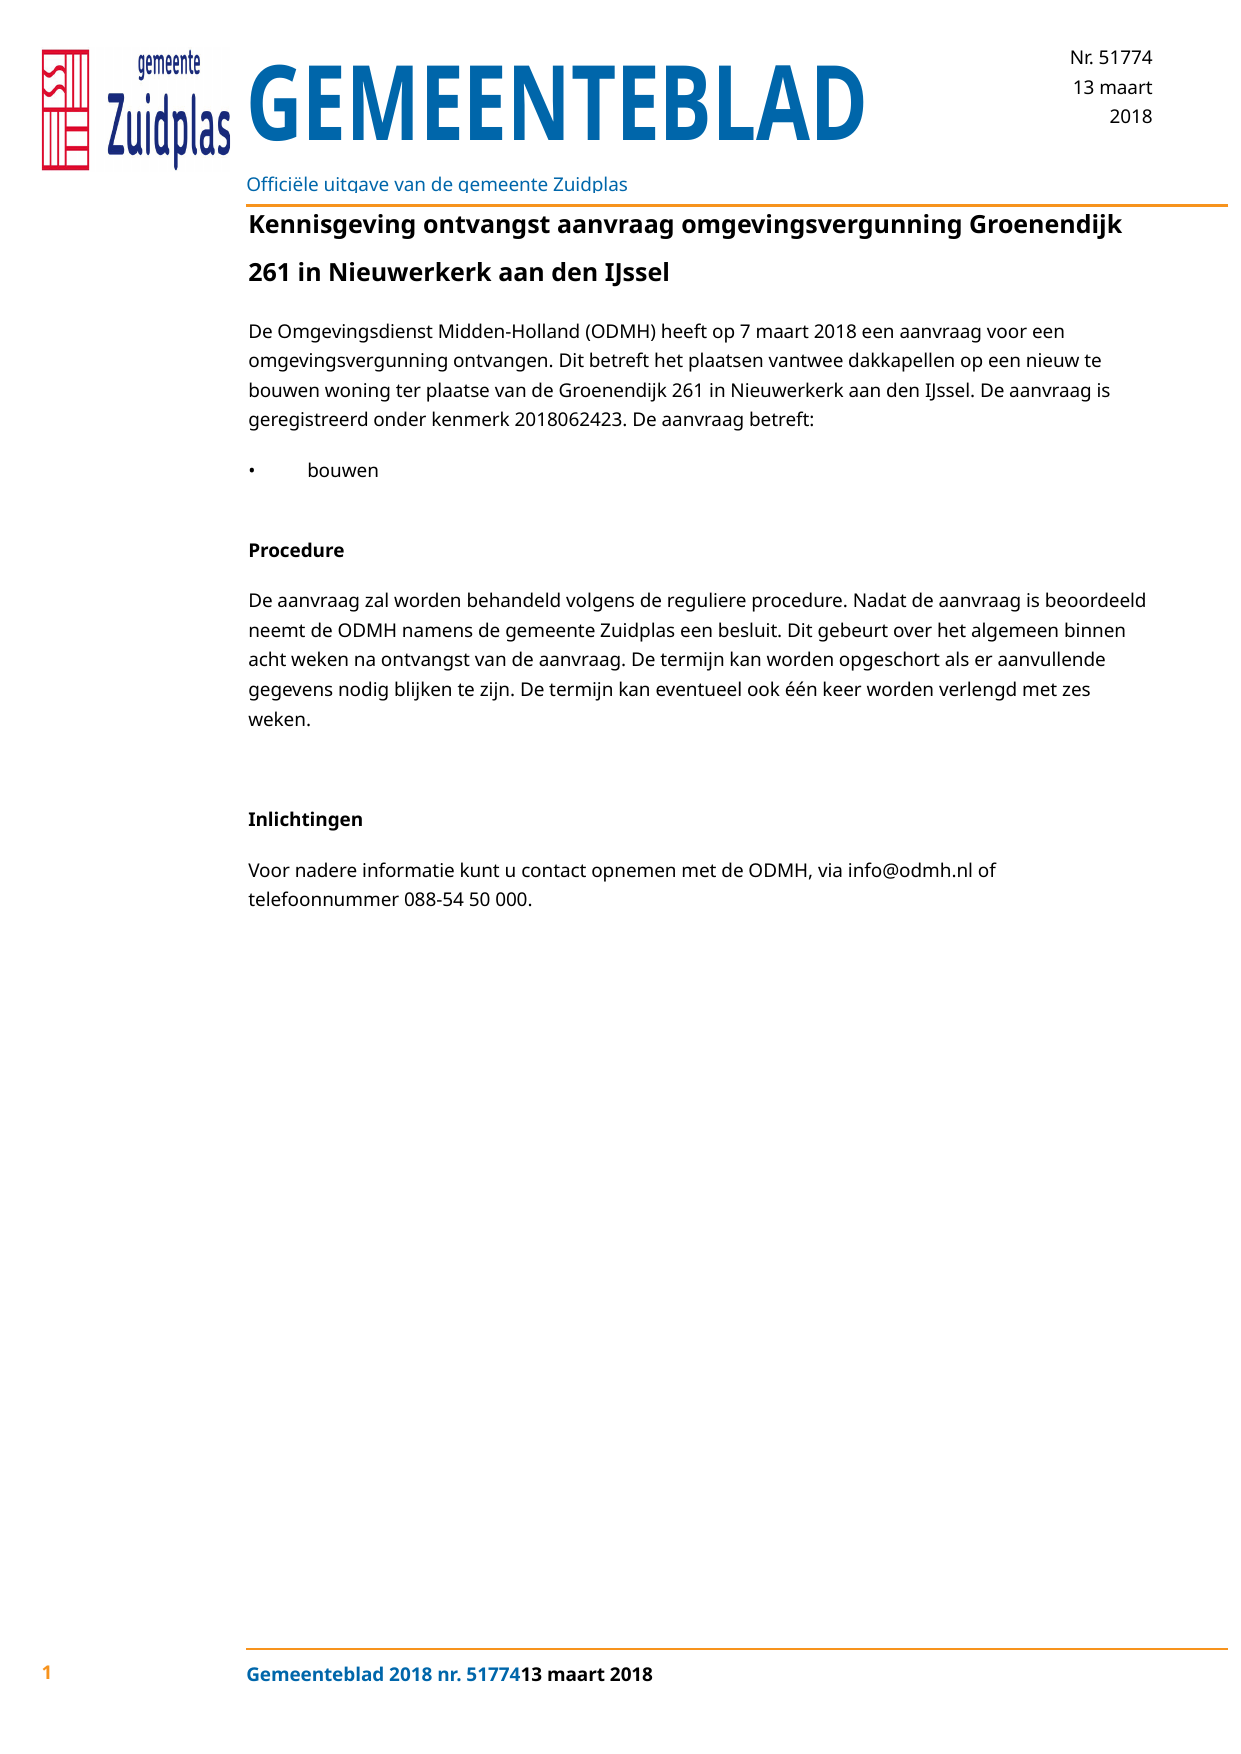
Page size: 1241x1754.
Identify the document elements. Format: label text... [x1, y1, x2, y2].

text De aanvraag zal worden behandeld volgens de reguliere procedure. Nadat de aanvraag is beoordeeld neemt de ODMH namens de gemeente Zuidplas een besluit. Dit gebeurt over het algemeen binnen acht weken na ontvangst van de aanvraag. De termijn kan worden opgeschort als er aanvullende gegevens nodig blijken te zijn. De termijn kan eventueel ook één keer worden verlengd met zes weken. [248, 587, 1152, 732]
text Kennisgeving ontvangst aanvraag omgevingsvergunning Groenendijk 261 in Nieuwerkerk aan den IJssel [248, 207, 1152, 288]
list bouwen [248, 457, 1152, 483]
text Inlichtingen [248, 807, 1152, 832]
text Voor nadere informatie kunt u contact opnemen met de ODMH, via info@odmh.nl of telefoonnummer 088-54 50 000. [248, 857, 1152, 912]
picture [41, 47, 231, 172]
text De Omgevingsdienst Midden-Holland (ODMH) heeft op 7 maart 2018 een aanvraag voor een omgevingsvergunning ontvangen. Dit betreft het plaatsen vantwee dakkapellen op een nieuw te bouwen woning ter plaatse van de Groenendijk 261 in Nieuwerkerk aan den IJssel. De aanvraag is geregistreerd onder kenmerk 2018062423. De aanvraag betreft: [248, 318, 1152, 432]
text Procedure [248, 537, 1152, 563]
